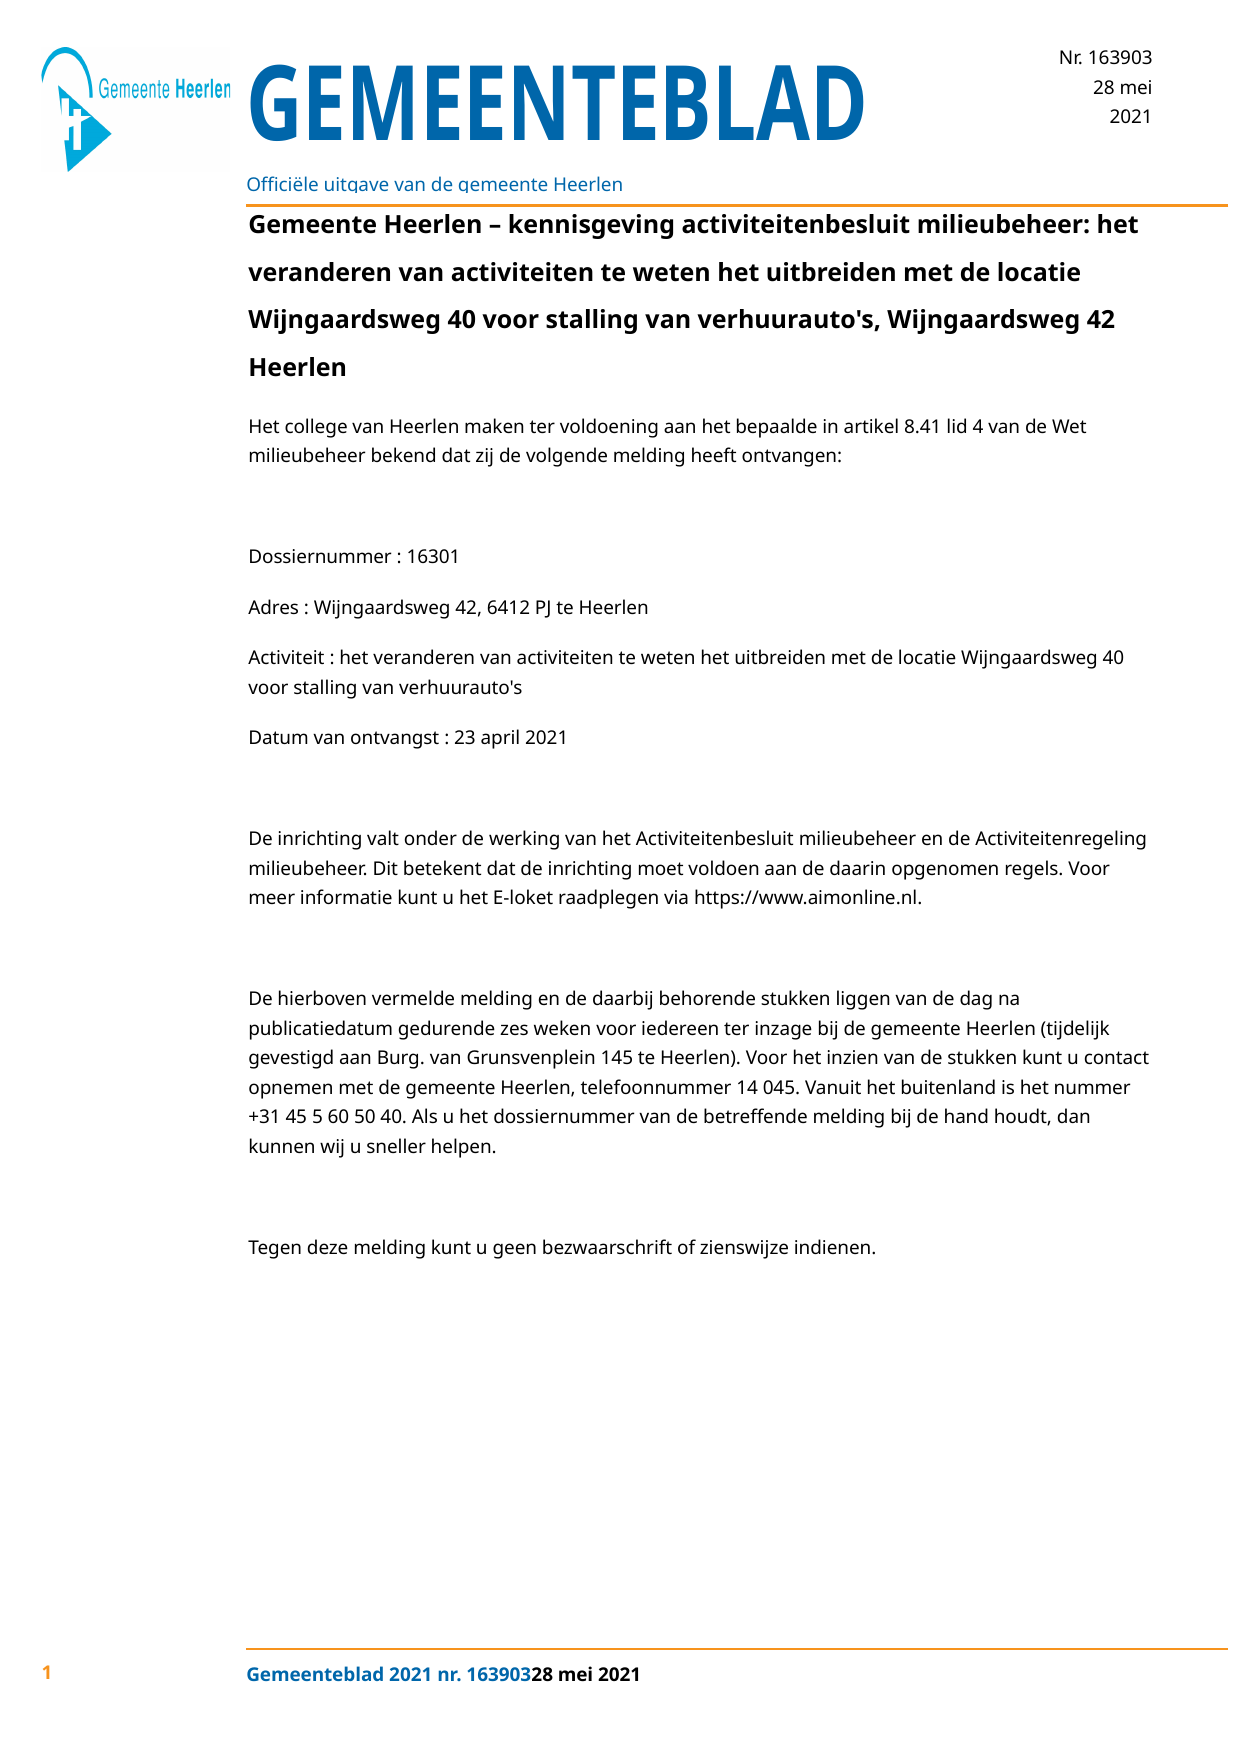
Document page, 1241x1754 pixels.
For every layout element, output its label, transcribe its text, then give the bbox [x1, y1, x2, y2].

text Het college van Heerlen maken ter voldoening aan het bepaalde in artikel 8.41 lid 4 van de Wet milieubeheer bekend dat zij de volgende melding heeft ontvangen: [248, 413, 1152, 468]
text Dossiernummer : 16301 [248, 543, 1152, 569]
text Datum van ontvangst : 23 april 2021 [248, 724, 1152, 750]
text De inrichting valt onder de werking van het Activiteitenbesluit milieubeheer en de Activiteitenregeling milieubeheer. Dit betekent dat de inrichting moet voldoen aan de daarin opgenomen regels. Voor meer informatie kunt u het E-loket raadplegen via https://www.aimonline.nl. [248, 825, 1152, 910]
picture [41, 47, 59, 70]
text Activiteit : het veranderen van activiteiten te weten het uitbreiden met de locatie Wijngaardsweg 40 voor stalling van verhuurauto's [248, 644, 1152, 700]
text Adres : Wijngaardsweg 42, 6412 PJ te Heerlen [248, 594, 1152, 620]
text Tegen deze melding kunt u geen bezwaarschrift of zienswijze indienen. [248, 1234, 1152, 1260]
picture [41, 47, 231, 172]
text Gemeente Heerlen – kennisgeving activiteitenbesluit milieubeheer: het veranderen van activiteiten te weten het uitbreiden met de locatie Wijngaardsweg 40 voor stalling van verhuurauto's, Wijngaardsweg 42 Heerlen [248, 207, 1152, 384]
text De hierboven vermelde melding en de daarbij behorende stukken liggen van de dag na publicatiedatum gedurende zes weken voor iedereen ter inzage bij de gemeente Heerlen (tijdelijk gevestigd aan Burg. van Grunsvenplein 145 te Heerlen). Voor het inzien van de stukken kunt u contact opnemen met de gemeente Heerlen, telefoonnummer 14 045. Vanuit het buitenland is het nummer +31 45 5 60 50 40. Als u het dossiernummer van de betreffende melding bij de hand houdt, dan kunnen wij u sneller helpen. [248, 985, 1152, 1159]
